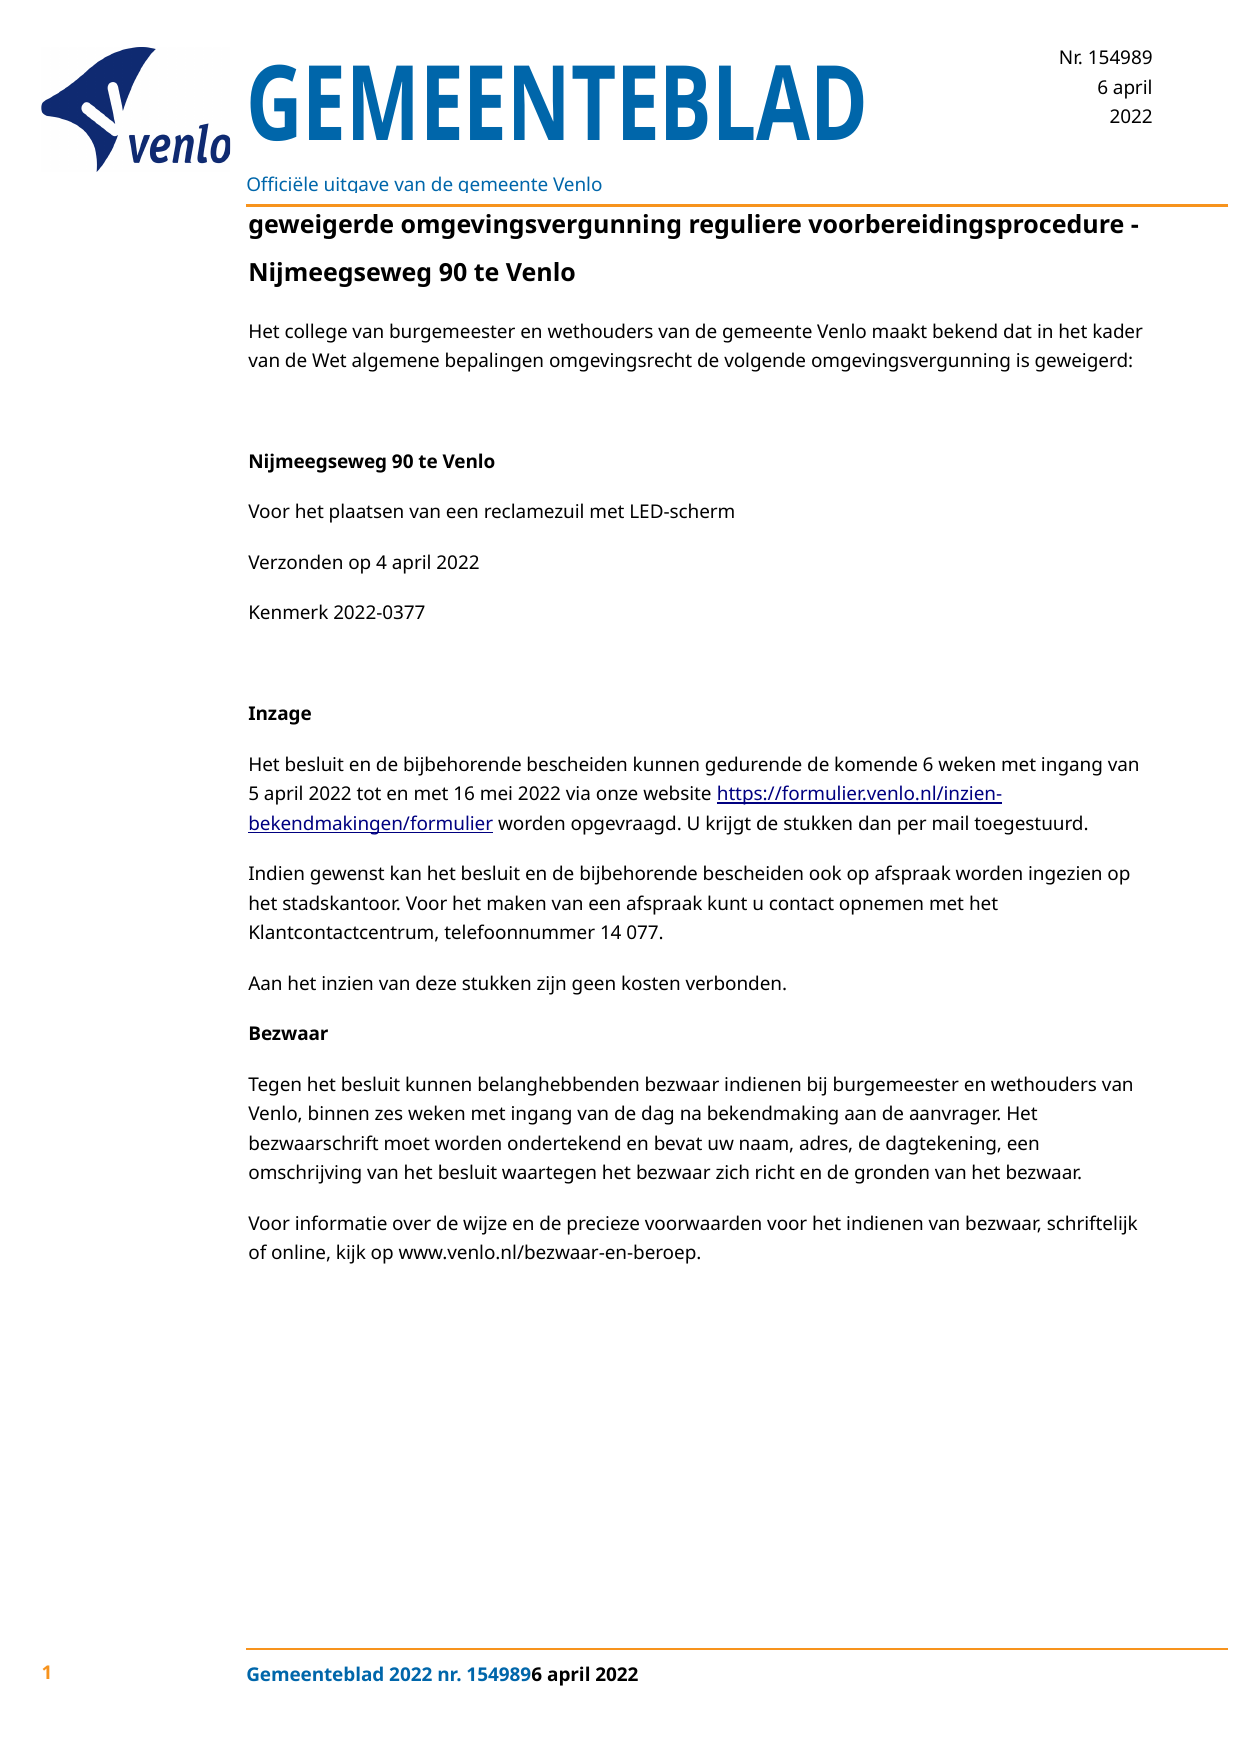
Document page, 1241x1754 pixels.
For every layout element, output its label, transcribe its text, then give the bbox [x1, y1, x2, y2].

text Nijmeegseweg 90 te Venlo [248, 448, 1152, 474]
text geweigerde omgevingsvergunning reguliere voorbereidingsprocedure - Nijmeegseweg 90 te Venlo [248, 207, 1152, 288]
text Kenmerk 2022-0377 [248, 599, 1152, 625]
text Aan het inzien van deze stukken zijn geen kosten verbonden. [248, 970, 1152, 996]
text Inzage [248, 700, 1152, 726]
text Tegen het besluit kunnen belanghebbenden bezwaar indienen bij burgemeester en wethouders van Venlo, binnen zes weken met ingang van de dag na bekendmaking aan de aanvrager. Het bezwaarschrift moet worden ondertekend en bevat uw naam, adres, de dagtekening, een omschrijving van het besluit waartegen het bezwaar zich richt en de gronden van het bezwaar. [248, 1071, 1152, 1185]
text Indien gewenst kan het besluit en de bijbehorende bescheiden ook op afspraak worden ingezien op het stadskantoor. Voor het maken van een afspraak kunt u contact opnemen met het Klantcontactcentrum, telefoonnummer 14 077. [248, 860, 1152, 945]
text Verzonden op 4 april 2022 [248, 549, 1152, 575]
text Bezwaar [248, 1020, 1152, 1046]
text Het besluit en de bijbehorende bescheiden kunnen gedurende de komende 6 weken met ingang van 5 april 2022 tot en met 16 mei 2022 via onze website https://formulier.venlo.nl/inzien-bekendmakingen/formulier worden opgevraagd. U krijgt de stukken dan per mail toegestuurd. [248, 751, 1152, 836]
text Het college van burgemeester en wethouders van de gemeente Venlo maakt bekend dat in het kader van de Wet algemene bepalingen omgevingsrecht de volgende omgevingsvergunning is geweigerd: [248, 318, 1152, 373]
text Voor informatie over de wijze en de precieze voorwaarden voor het indienen van bezwaar, schriftelijk of online, kijk op www.venlo.nl/bezwaar-en-beroep. [248, 1210, 1152, 1265]
text Voor het plaatsen van een reclamezuil met LED-scherm [248, 499, 1152, 524]
picture [41, 47, 231, 172]
